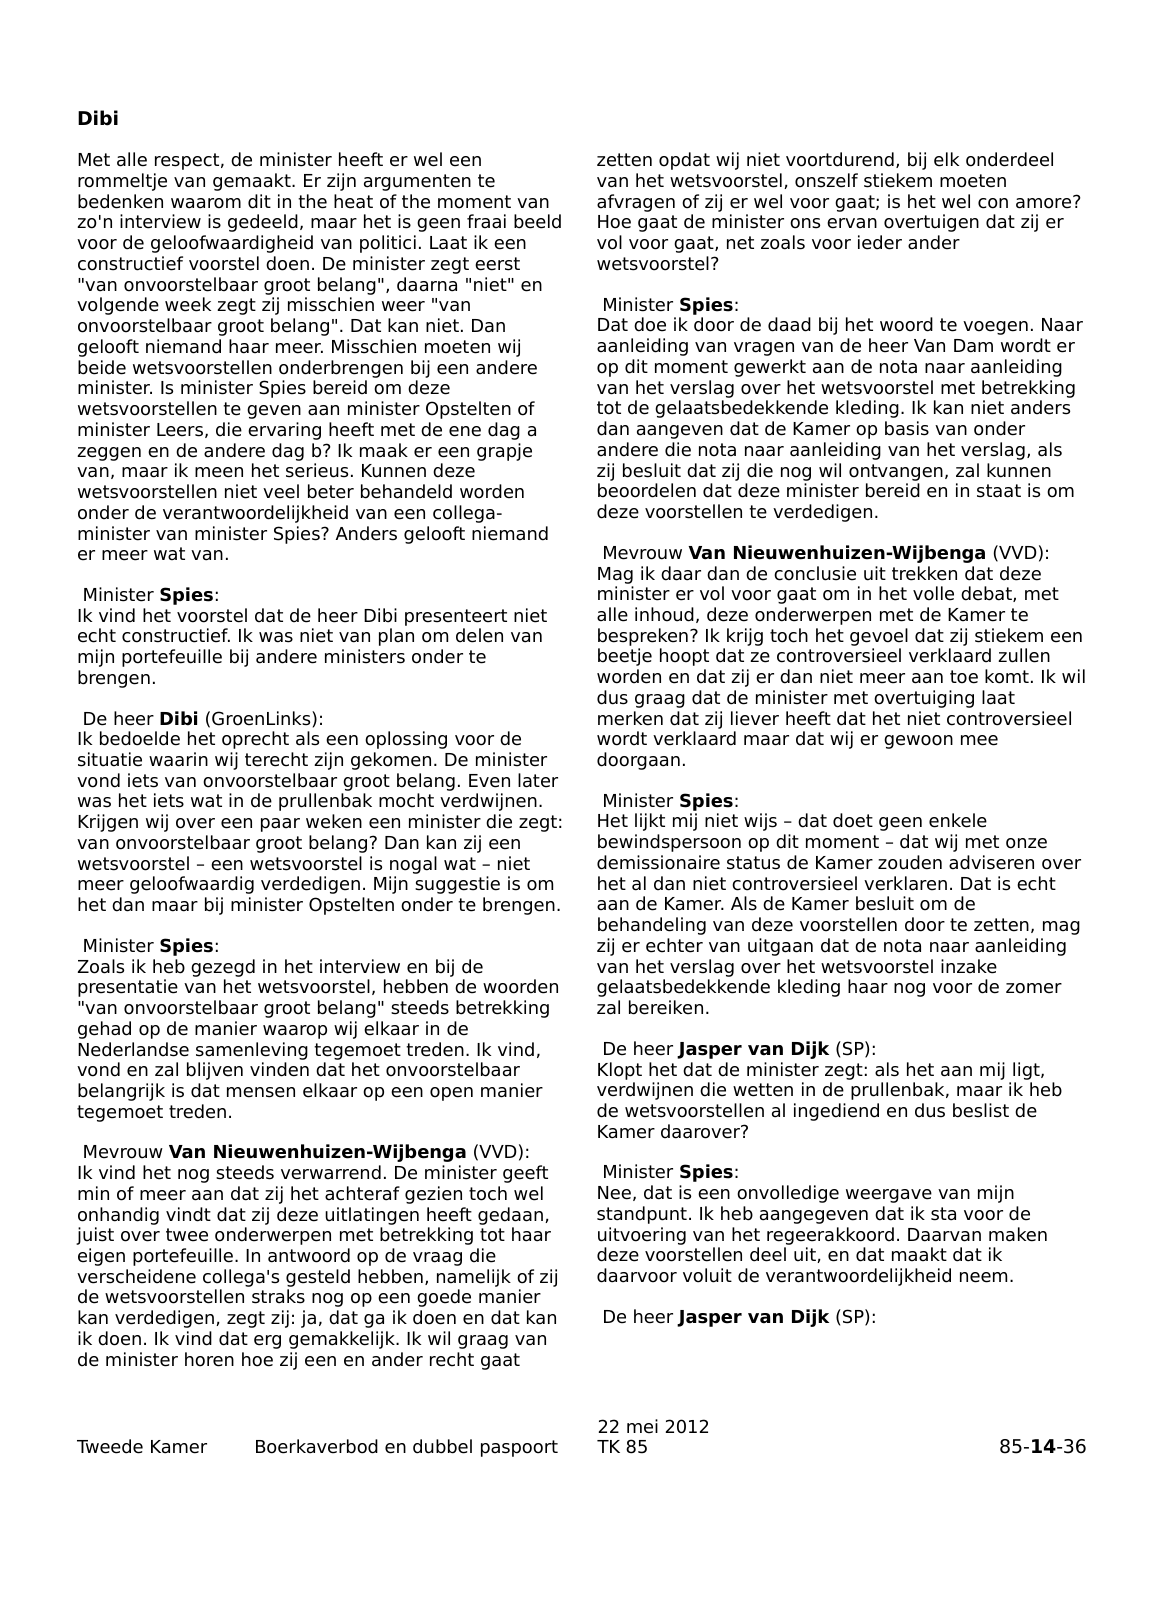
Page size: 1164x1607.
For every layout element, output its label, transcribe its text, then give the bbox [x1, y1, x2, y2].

text zetten opdat wij niet voortdurend, bij elk onderdeel van het wetsvoorstel, onszelf stiekem moeten afvragen of zij er wel voor gaat; is het wel con amore? Hoe gaat de minister ons ervan overtuigen dat zij er vol voor gaat, net zoals voor ieder ander wetsvoorstel? [596, 150, 1087, 274]
text Klopt het dat de minister zegt: als het aan mij ligt, verdwijnen die wetten in de prullenbak, maar ik heb de wetsvoorstellen al ingediend en dus beslist de Kamer daarover? [596, 1059, 1087, 1142]
text Zoals ik heb gezegd in het interview en bij de presentatie van het wetsvoorstel, hebben de woorden "van onvoorstelbaar groot belang" steeds betrekking gehad op de manier waarop wij elkaar in de Nederlandse samenleving tegemoet treden. Ik vind, vond en zal blijven vinden dat het onvoorstelbaar belangrijk is dat mensen elkaar op een open manier tegemoet treden. [77, 956, 567, 1122]
text Minister Spies: [77, 585, 567, 606]
text Nee, dat is een onvolledige weergave van mijn standpunt. Ik heb aangegeven dat ik sta voor de uitvoering van het regeerakkoord. Daarvan maken deze voorstellen deel uit, en dat maakt dat ik daarvoor voluit de verantwoordelijkheid neem. [596, 1183, 1087, 1287]
text Met alle respect, de minister heeft er wel een rommeltje van gemaakt. Er zijn argumenten te bedenken waarom dit in the heat of the moment van zo'n interview is gedeeld, maar het is geen fraai beeld voor de geloofwaardigheid van politici. Laat ik een constructief voorstel doen. De minister zegt eerst "van onvoorstelbaar groot belang", daarna "niet" en volgende week zegt zij misschien weer "van onvoorstelbaar groot belang". Dat kan niet. Dan gelooft niemand haar meer. Misschien moeten wij beide wetsvoorstellen onderbrengen bij een andere minister. Is minister Spies bereid om deze wetsvoorstellen te geven aan minister Opstelten of minister Leers, die ervaring heeft met de ene dag a zeggen en de andere dag b? Ik maak er een grapje van, maar ik meen het serieus. Kunnen deze wetsvoorstellen niet veel beter behandeld worden onder de verantwoordelijkheid van een collega-minister van minister Spies? Anders gelooft niemand er meer wat van. [77, 150, 567, 565]
text Mevrouw Van Nieuwenhuizen-Wijbenga (VVD): [77, 1142, 567, 1163]
text Mevrouw Van Nieuwenhuizen-Wijbenga (VVD): [596, 543, 1087, 563]
text De heer Jasper van Dijk (SP): [596, 1307, 1087, 1327]
text Dat doe ik door de daad bij het woord te voegen. Naar aanleiding van vragen van de heer Van Dam wordt er op dit moment gewerkt aan de nota naar aanleiding van het verslag over het wetsvoorstel met betrekking tot de gelaatsbedekkende kleding. Ik kan niet anders dan aangeven dat de Kamer op basis van onder andere die nota naar aanleiding van het verslag, als zij besluit dat zij die nog wil ontvangen, zal kunnen beoordelen dat deze minister bereid en in staat is om deze voorstellen te verdedigen. [596, 315, 1087, 523]
text Minister Spies: [77, 936, 567, 956]
text Ik vind het nog steeds verwarrend. De minister geeft min of meer aan dat zij het achteraf gezien toch wel onhandig vindt dat zij deze uitlatingen heeft gedaan, juist over twee onderwerpen met betrekking tot haar eigen portefeuille. In antwoord op de vraag die verscheidene collega's gesteld hebben, namelijk of zij de wetsvoorstellen straks nog op een goede manier kan verdedigen, zegt zij: ja, dat ga ik doen en dat kan ik doen. Ik vind dat erg gemakkelijk. Ik wil graag van de minister horen hoe zij een en ander recht gaat [77, 1163, 567, 1370]
text Mag ik daar dan de conclusie uit trekken dat deze minister er vol voor gaat om in het volle debat, met alle inhoud, deze onderwerpen met de Kamer te bespreken? Ik krijg toch het gevoel dat zij stiekem een beetje hoopt dat ze controversieel verklaard zullen worden en dat zij er dan niet meer aan toe komt. Ik wil dus graag dat de minister met overtuiging laat merken dat zij liever heeft dat het niet controversieel wordt verklaard maar dat wij er gewoon mee doorgaan. [596, 563, 1087, 771]
text Minister Spies: [596, 791, 1087, 811]
text Het lijkt mij niet wijs – dat doet geen enkele bewindspersoon op dit moment – dat wij met onze demissionaire status de Kamer zouden adviseren over het al dan niet controversieel verklaren. Dat is echt aan de Kamer. Als de Kamer besluit om de behandeling van deze voorstellen door te zetten, mag zij er echter van uitgaan dat de nota naar aanleiding van het verslag over het wetsvoorstel inzake gelaatsbedekkende kleding haar nog voor de zomer zal bereiken. [596, 811, 1087, 1019]
text Ik vind het voorstel dat de heer Dibi presenteert niet echt constructief. Ik was niet van plan om delen van mijn portefeuille bij andere ministers onder te brengen. [77, 606, 567, 688]
text De heer Jasper van Dijk (SP): [596, 1039, 1087, 1059]
text De heer Dibi (GroenLinks): [77, 708, 567, 729]
text Minister Spies: [596, 294, 1087, 315]
text Minister Spies: [596, 1162, 1087, 1183]
text Ik bedoelde het oprecht als een oplossing voor de situatie waarin wij terecht zijn gekomen. De minister vond iets van onvoorstelbaar groot belang. Even later was het iets wat in de prullenbak mocht verdwijnen. Krijgen wij over een paar weken een minister die zegt: van onvoorstelbaar groot belang? Dan kan zij een wetsvoorstel – een wetsvoorstel is nogal wat – niet meer geloofwaardig verdedigen. Mijn suggestie is om het dan maar bij minister Opstelten onder te brengen. [77, 729, 567, 916]
